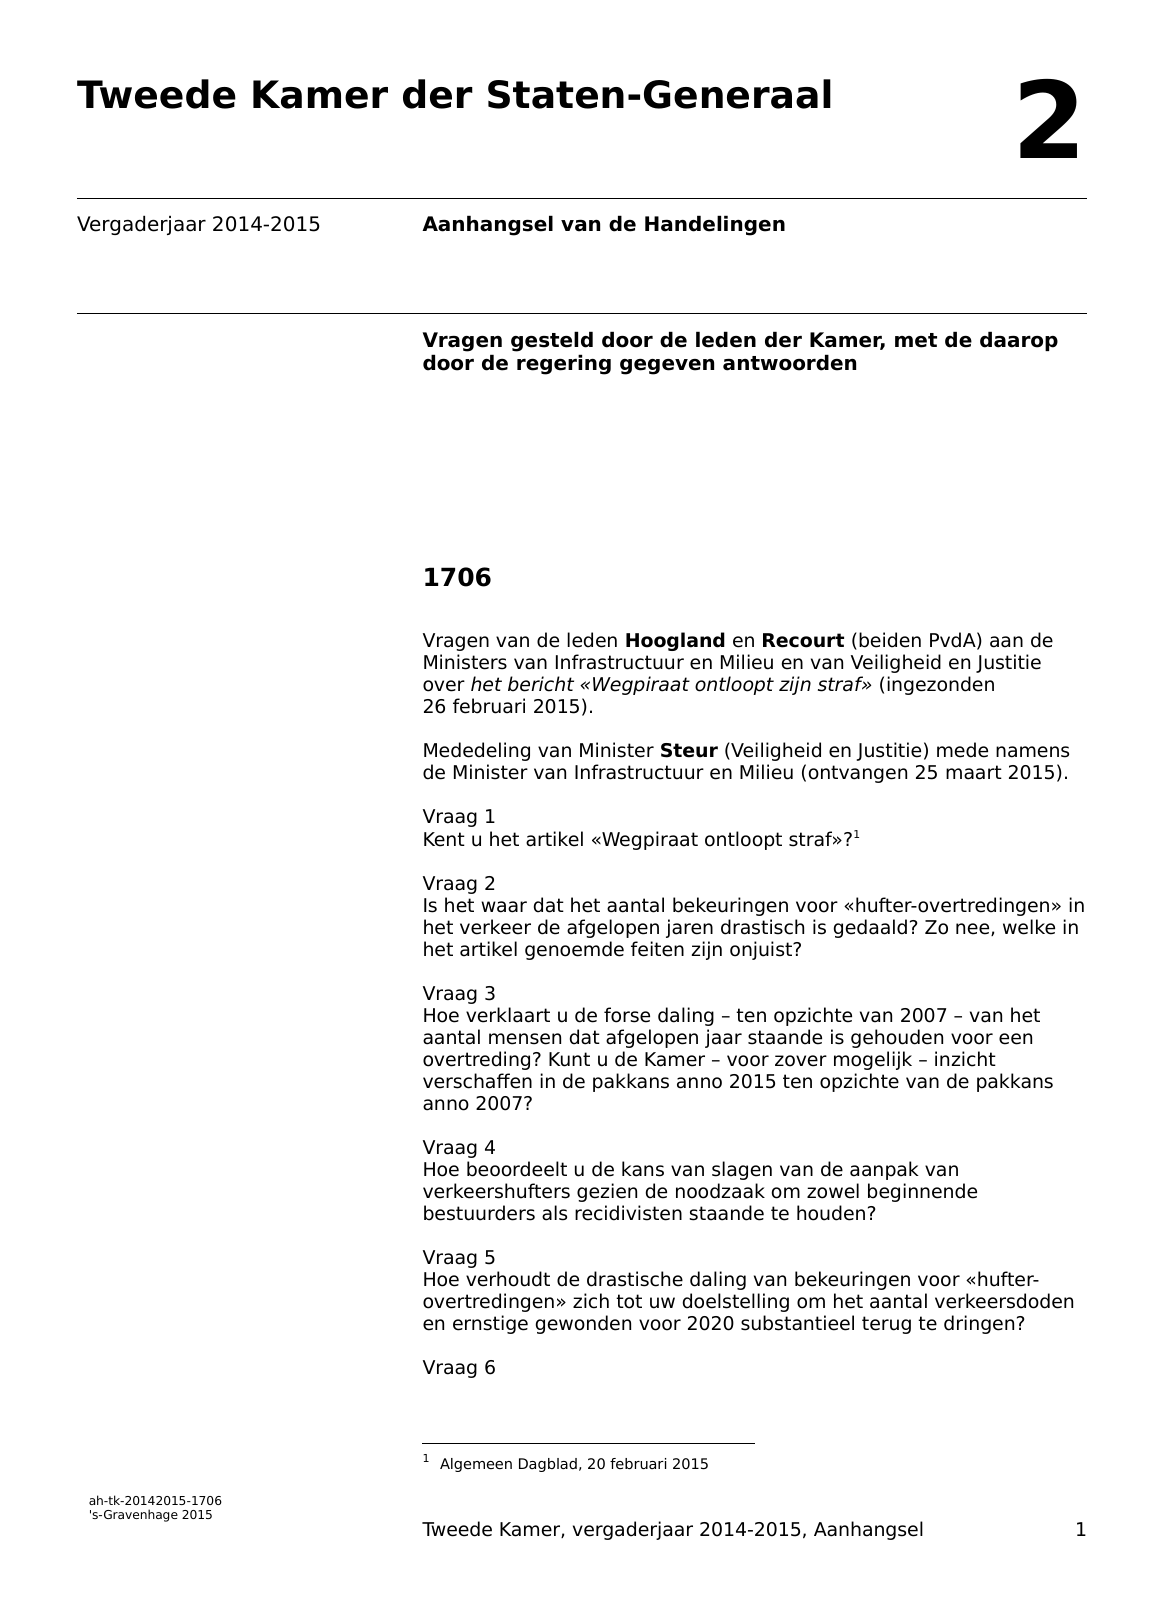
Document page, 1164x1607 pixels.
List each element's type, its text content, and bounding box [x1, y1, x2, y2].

text Mededeling van Minister Steur (Veiligheid en Justitie) mede namens de Minister van Infrastructuur en Milieu (ontvangen 25 maart 2015). [422, 740, 1087, 784]
table_cell Aanhangsel van de Handelingen [422, 199, 1087, 313]
table_cell [77, 314, 422, 375]
text Vraag 6 [422, 1357, 1087, 1379]
text Vraag 3 [422, 983, 1087, 1005]
text Vraag 1 [422, 806, 1087, 828]
text ah-tk-20142015-1706 [88, 1494, 323, 1508]
text Hoe verhoudt de drastische daling van bekeuringen voor «hufter-overtredingen» zich tot uw doelstelling om het aantal verkeersdoden en ernstige gewonden voor 2020 substantieel terug te dringen? [422, 1269, 1087, 1335]
text Is het waar dat het aantal bekeuringen voor «hufter-overtredingen» in het verkeer de afgelopen jaren drastisch is gedaald? Zo nee, welke in het artikel genoemde feiten zijn onjuist? [422, 894, 1087, 961]
table_cell Vergaderjaar 2014-2015 [77, 199, 422, 313]
text Vragen van de leden Hoogland en Recourt (beiden PvdA) aan de Ministers van Infrastructuur en Milieu en van Veiligheid en Justitie over het bericht «Wegpiraat ontloopt zijn straf» (ingezonden 26 februari 2015). [422, 630, 1087, 718]
text Vraag 5 [422, 1247, 1087, 1269]
text Algemeen Dagblad, 20 februari 2015 [422, 1452, 1087, 1474]
text Vraag 2 [422, 873, 1087, 894]
text 's-Gravenhage 2015 [88, 1508, 323, 1522]
text Hoe beoordeelt u de kans van slagen van de aanpak van verkeershufters gezien de noodzaak om zowel beginnende bestuurders als recidivisten staande te houden? [422, 1159, 1087, 1225]
text Kent u het artikel «Wegpiraat ontloopt straf»? [422, 828, 1087, 850]
table_cell Vragen gesteld door de leden der Kamer, met de daarop door de regering gegeven antwoorden [422, 314, 1087, 375]
text 1706 [422, 563, 1087, 592]
text Vraag 4 [422, 1137, 1087, 1159]
table_header Tweede Kamer der Staten-Generaal [77, 59, 886, 198]
table_header 2 [886, 59, 1087, 198]
text Hoe verklaart u de forse daling – ten opzichte van 2007 – van het aantal mensen dat afgelopen jaar staande is gehouden voor een overtreding? Kunt u de Kamer – voor zover mogelijk – inzicht verschaffen in de pakkans anno 2015 ten opzichte van de pakkans anno 2007? [422, 1005, 1087, 1114]
